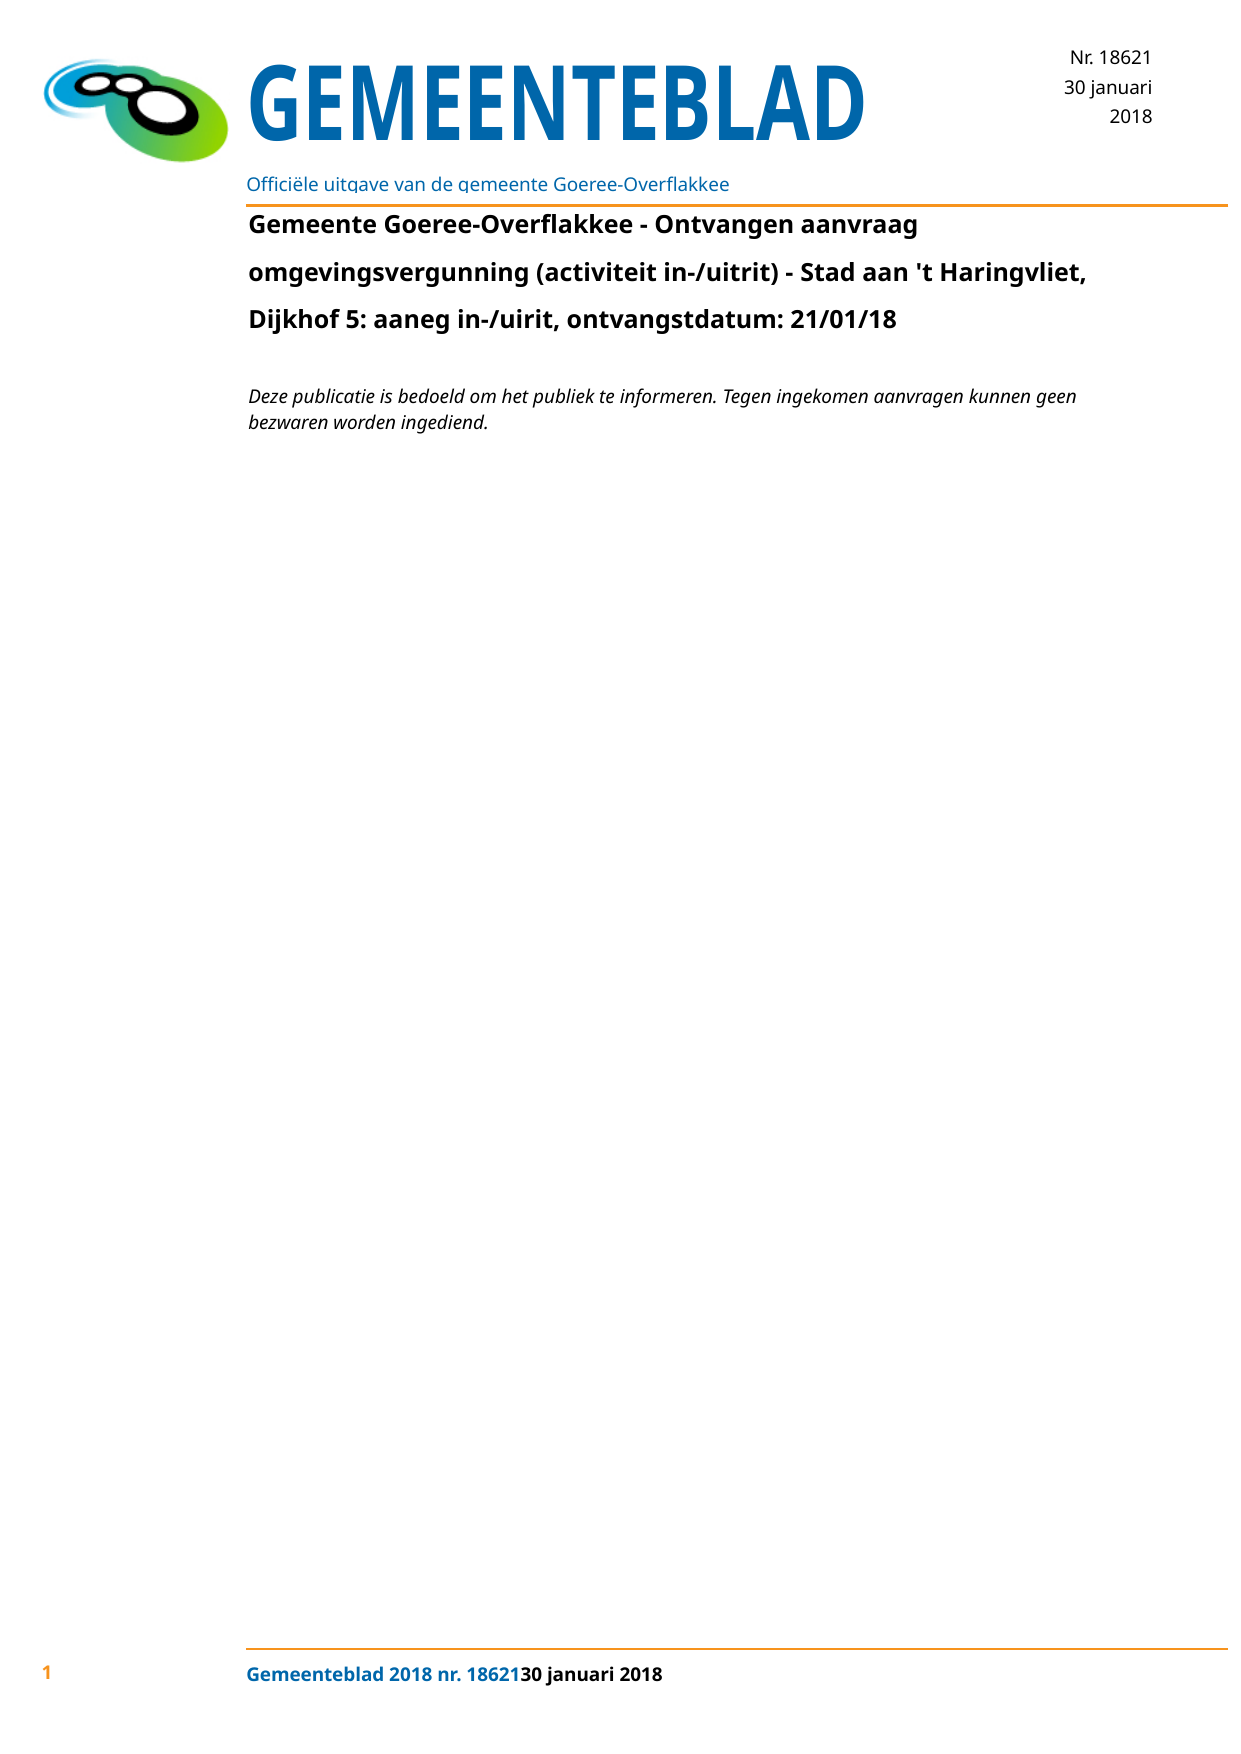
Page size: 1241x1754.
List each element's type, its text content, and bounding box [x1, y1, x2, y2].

text Deze publicatie is bedoeld om het publiek te informeren. Tegen ingekomen aanvragen kunnen geen bezwaren worden ingediend. [248, 384, 1152, 435]
picture [41, 47, 231, 172]
text Gemeente Goeree-Overflakkee - Ontvangen aanvraag omgevingsvergunning (activiteit in-/uitrit) - Stad aan 't Haringvliet, Dijkhof 5: aaneg in-/uirit, ontvangstdatum: 21/01/18 [248, 207, 1152, 336]
